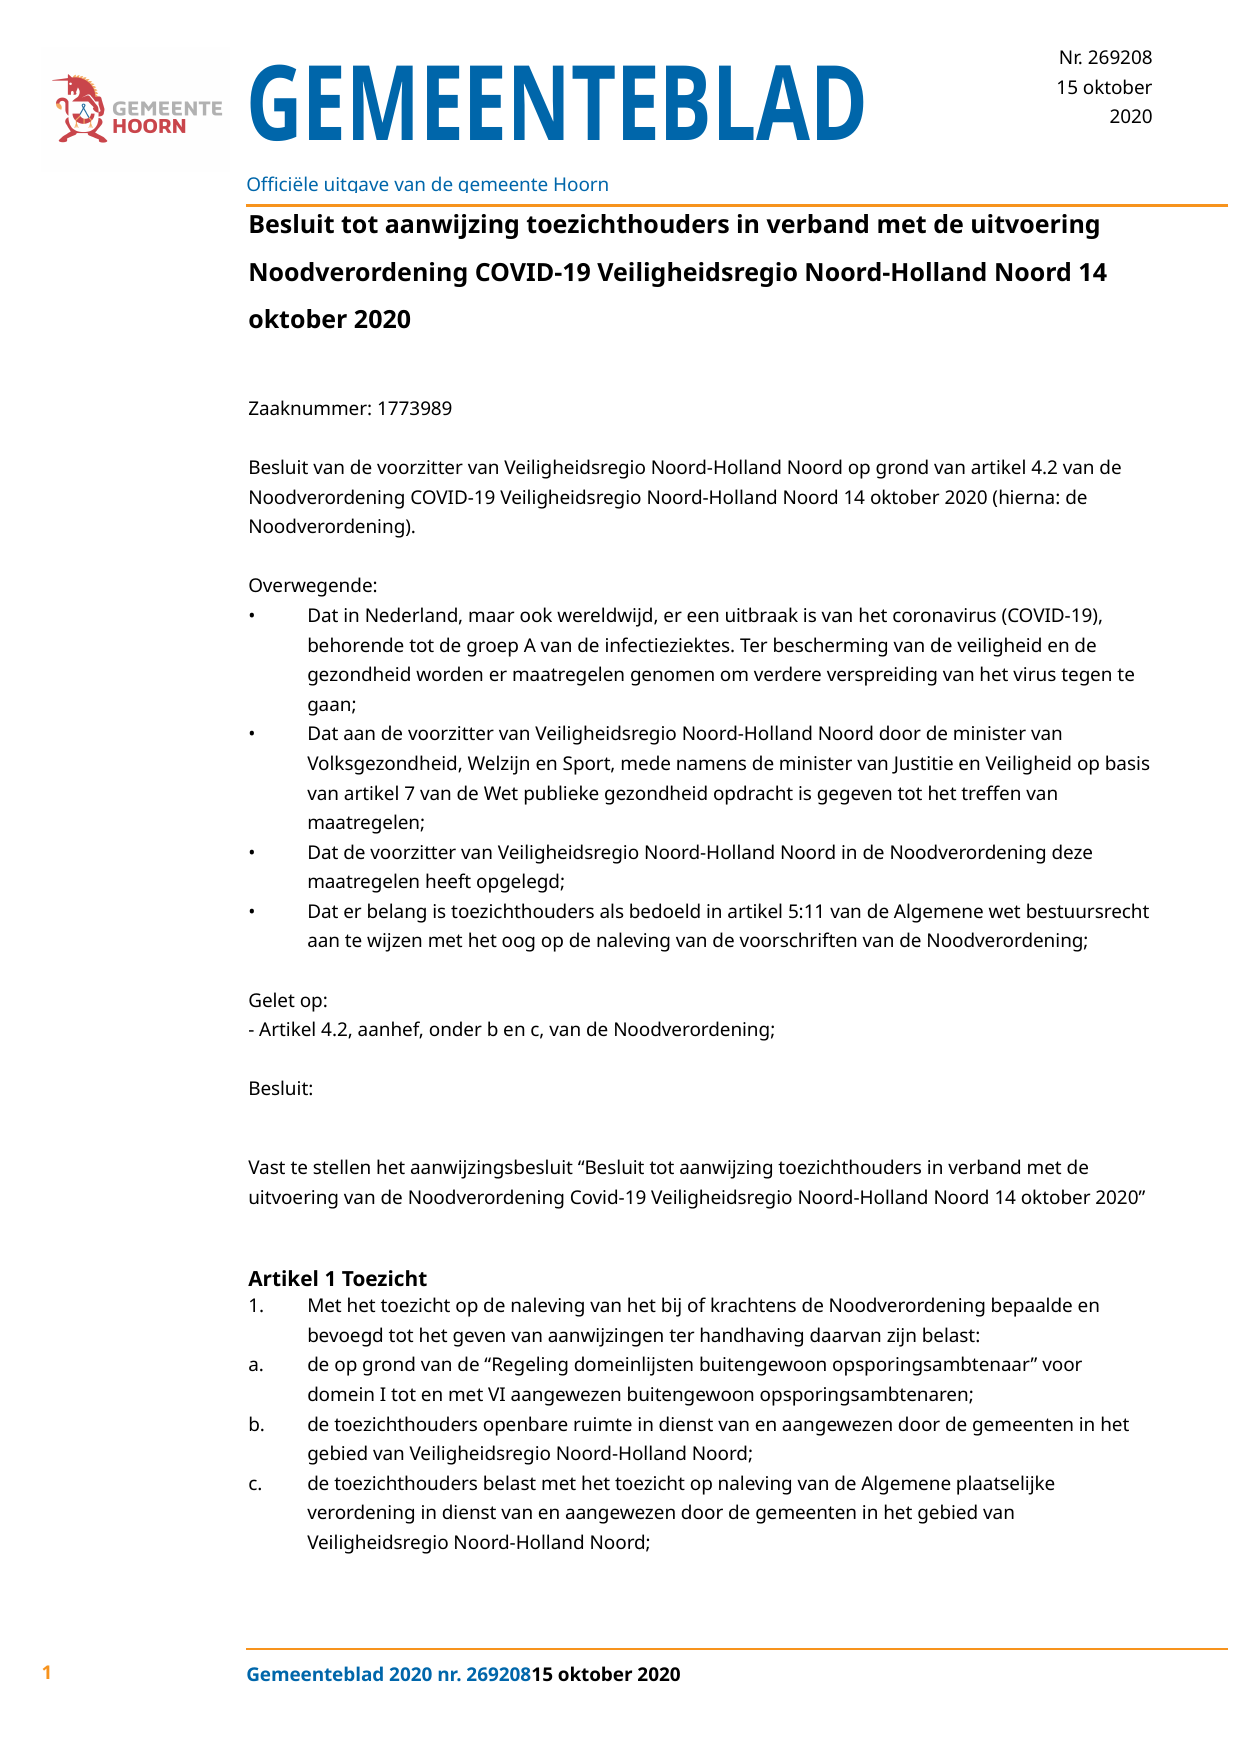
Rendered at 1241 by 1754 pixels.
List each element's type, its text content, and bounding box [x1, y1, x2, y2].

text Zaaknummer: 1773989 [248, 395, 1152, 421]
list Dat de voorzitter van Veiligheidsregio Noord-Holland Noord in de Noodverordening deze maatregelen heeft opgelegd; [248, 839, 1152, 894]
list Met het toezicht op de naleving van het bij of krachtens de Noodverordening bepaalde en bevoegd tot het geven van aanwijzingen ter handhaving daarvan zijn belast: [248, 1292, 1152, 1348]
text - Artikel 4.2, aanhef, onder b en c, van de Noodverordening; [248, 1016, 1152, 1042]
text Artikel 1 Toezicht [248, 1264, 1152, 1292]
text Besluit tot aanwijzing toezichthouders in verband met de uitvoering Noodverordening COVID-19 Veiligheidsregio Noord-Holland Noord 14 oktober 2020 [248, 207, 1152, 336]
text Besluit: [248, 1076, 1152, 1101]
list Dat aan de voorzitter van Veiligheidsregio Noord-Holland Noord door de minister van Volksgezondheid, Welzijn en Sport, mede namens de minister van Justitie en Veiligheid op basis van artikel 7 van de Wet publieke gezondheid opdracht is gegeven tot het treffen van maatregelen; [248, 721, 1152, 835]
list de toezichthouders belast met het toezicht op naleving van de Algemene plaatselijke verordening in dienst van en aangewezen door de gemeenten in het gebied van Veiligheidsregio Noord-Holland Noord; [248, 1470, 1152, 1555]
picture [41, 47, 231, 172]
list Dat in Nederland, maar ook wereldwijd, er een uitbraak is van het coronavirus (COVID-19), behorende tot de groep A van de infectieziektes. Ter bescherming van de veiligheid en de gezondheid worden er maatregelen genomen om verdere verspreiding van het virus tegen te gaan; [248, 602, 1152, 717]
text Vast te stellen het aanwijzingsbesluit “Besluit tot aanwijzing toezichthouders in verband met de uitvoering van de Noodverordening Covid-19 Veiligheidsregio Noord-Holland Noord 14 oktober 2020” [248, 1154, 1152, 1210]
list de op grond van de “Regeling domeinlijsten buitengewoon opsporingsambtenaar” voor domein I tot en met VI aangewezen buitengewoon opsporingsambtenaren; [248, 1352, 1152, 1407]
text Overwegende: [248, 573, 1152, 598]
text Gelet op: [248, 987, 1152, 1012]
list de toezichthouders openbare ruimte in dienst van en aangewezen door de gemeenten in het gebied van Veiligheidsregio Noord-Holland Noord; [248, 1411, 1152, 1466]
text Besluit van de voorzitter van Veiligheidsregio Noord-Holland Noord op grond van artikel 4.2 van de Noodverordening COVID-19 Veiligheidsregio Noord-Holland Noord 14 oktober 2020 (hierna: de Noodverordening). [248, 454, 1152, 539]
list Dat er belang is toezichthouders als bedoeld in artikel 5:11 van de Algemene wet bestuursrecht aan te wijzen met het oog op de naleving van de voorschriften van de Noodverordening; [248, 898, 1152, 953]
